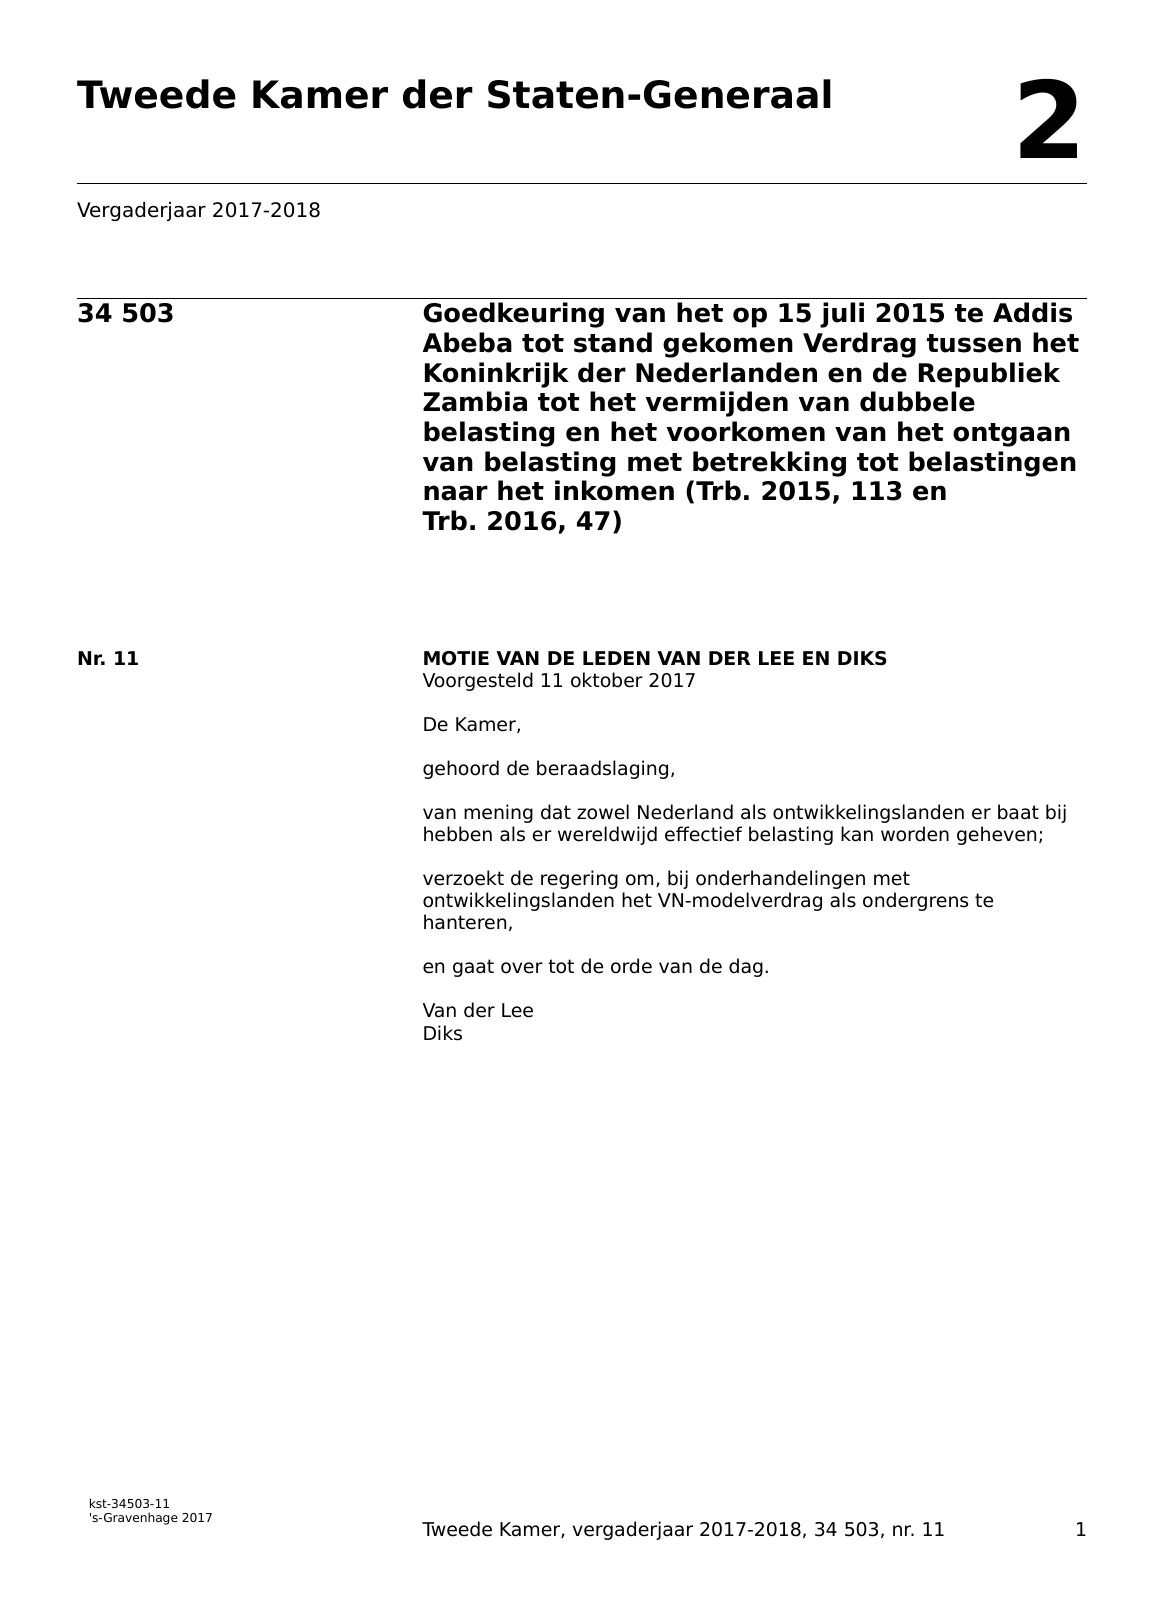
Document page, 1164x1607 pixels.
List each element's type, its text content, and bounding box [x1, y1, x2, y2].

text Van der Lee [422, 1000, 1087, 1022]
table_header 2 [886, 59, 1087, 183]
text en gaat over tot de orde van de dag. [422, 956, 1087, 978]
table_header Tweede Kamer der Staten-Generaal [77, 59, 886, 183]
text van mening dat zowel Nederland als ontwikkelingslanden er baat bij hebben als er wereldwijd effectief belasting kan worden geheven; [422, 802, 1087, 846]
text verzoekt de regering om, bij onderhandelingen met ontwikkelingslanden het VN-modelverdrag als ondergrens te hanteren, [422, 868, 1087, 934]
text 's-Gravenhage 2017 [88, 1511, 323, 1525]
text gehoord de beraadslaging, [422, 758, 1087, 780]
subtitle Nr. 11 MOTIE VAN DE LEDEN VAN DER LEE EN DIKS [77, 647, 1087, 669]
text De Kamer, [422, 714, 1087, 736]
text Voorgesteld 11 oktober 2017 [422, 669, 1087, 691]
text Diks [422, 1022, 1087, 1044]
subtitle 34 503 Goedkeuring van het op 15 juli 2015 te Addis Abeba tot stand gekomen Verdrag tussen het Koninkrijk der Nederlanden en de Republiek Zambia tot het vermijden van dubbele belasting en het voorkomen van het ontgaan van belasting met betrekking tot belastingen naar het inkomen (Trb. 2015, 113 en Trb. 2016, 47) [77, 299, 1087, 536]
table_cell Vergaderjaar 2017-2018 [77, 184, 1087, 298]
text kst-34503-11 [88, 1497, 323, 1511]
